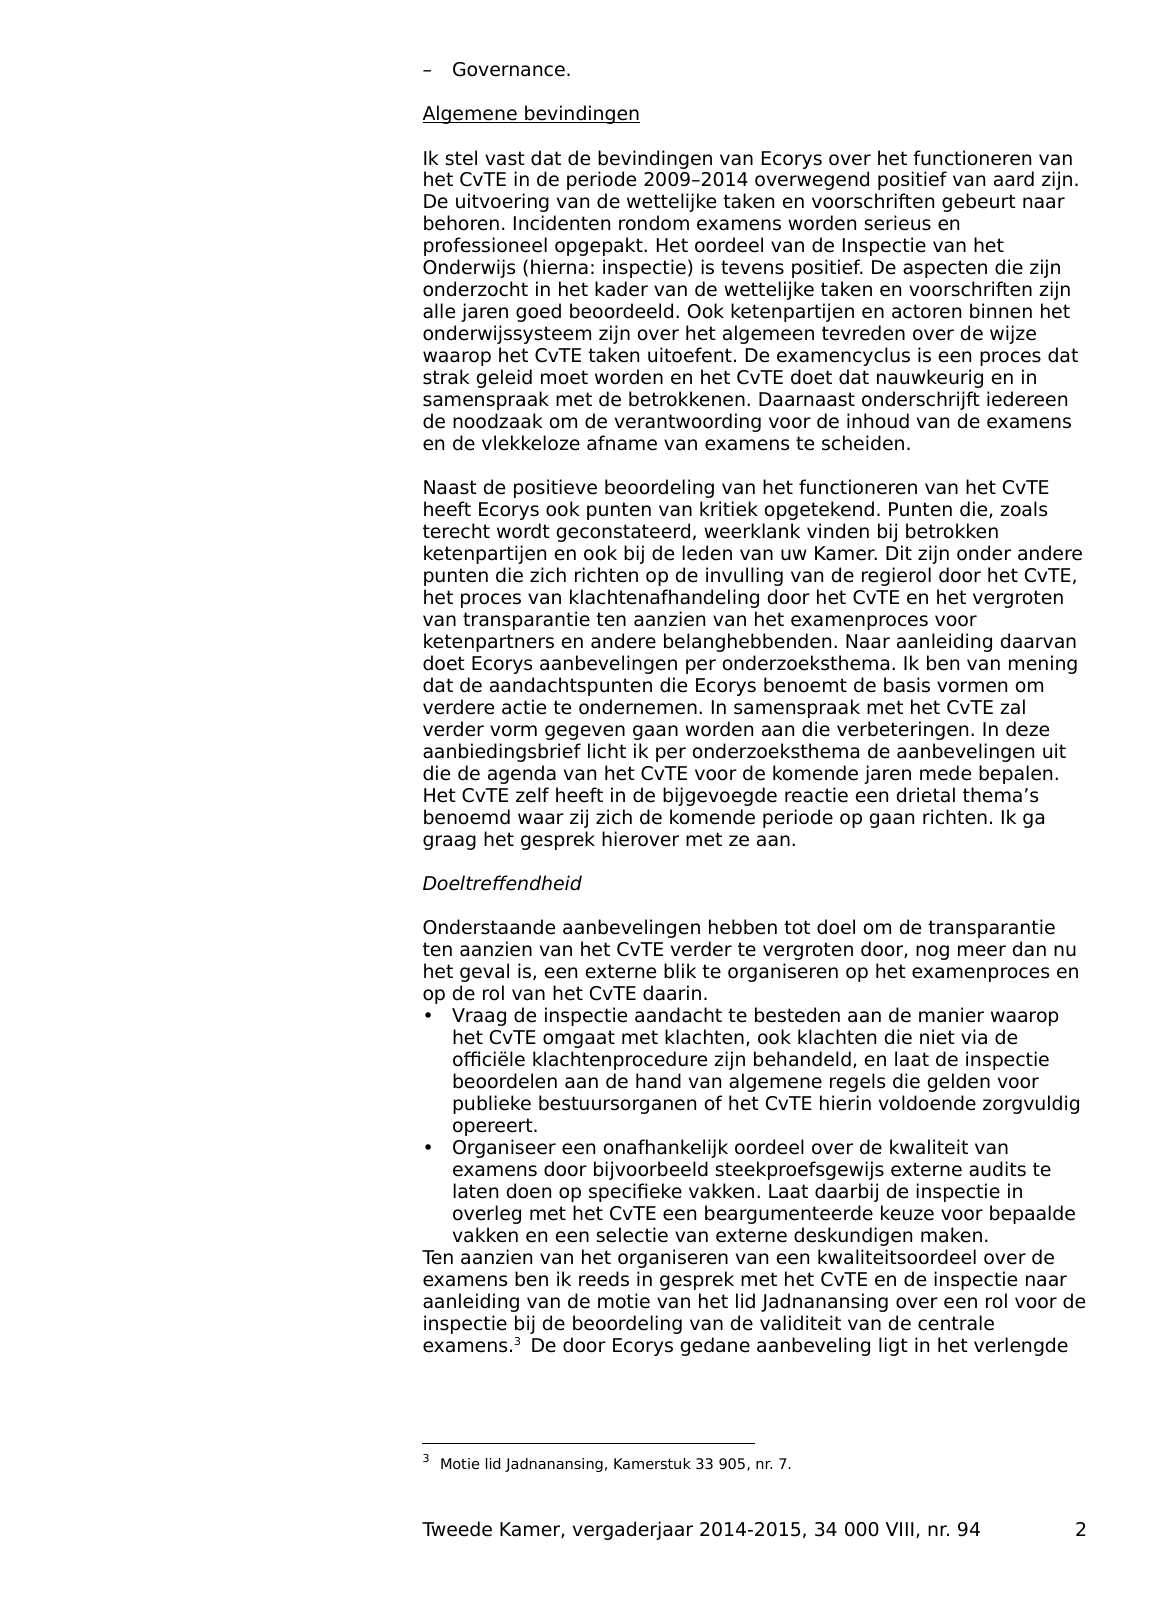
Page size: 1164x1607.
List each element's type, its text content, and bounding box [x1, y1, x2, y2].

text Ten aanzien van het organiseren van een kwaliteitsoordeel over de examens ben ik reeds in gesprek met het CvTE en de inspectie naar aanleiding van de motie van het lid Jadnanansing over een rol voor de inspectie bij de beoordeling van de validiteit van de centrale examens. De door Ecorys gedane aanbeveling ligt in het verlengde [422, 1247, 1087, 1357]
text Motie lid Jadnanansing, Kamerstuk 33 905, nr. 7. [422, 1452, 1087, 1474]
text Onderstaande aanbevelingen hebben tot doel om de transparantie ten aanzien van het CvTE verder te vergroten door, nog meer dan nu het geval is, een externe blik te organiseren op het examenproces en op de rol van het CvTE daarin. [422, 917, 1087, 1005]
text – Governance. [422, 59, 1087, 81]
text Naast de positieve beoordeling van het functioneren van het CvTE heeft Ecorys ook punten van kritiek opgetekend. Punten die, zoals terecht wordt geconstateerd, weerklank vinden bij betrokken ketenpartijen en ook bij de leden van uw Kamer. Dit zijn onder andere punten die zich richten op de invulling van de regierol door het CvTE, het proces van klachtenafhandeling door het CvTE en het vergroten van transparantie ten aanzien van het examenproces voor ketenpartners en andere belanghebbenden. Naar aanleiding daarvan doet Ecorys aanbevelingen per onderzoeksthema. Ik ben van mening dat de aandachtspunten die Ecorys benoemt de basis vormen om verdere actie te ondernemen. In samenspraak met het CvTE zal verder vorm gegeven gaan worden aan die verbeteringen. In deze aanbiedingsbrief licht ik per onderzoeksthema de aanbevelingen uit die de agenda van het CvTE voor de komende jaren mede bepalen. Het CvTE zelf heeft in de bijgevoegde reactie een drietal thema’s benoemd waar zij zich de komende periode op gaan richten. Ik ga graag het gesprek hierover met ze aan. [422, 477, 1087, 851]
text Ik stel vast dat de bevindingen van Ecorys over het functioneren van het CvTE in de periode 2009–2014 overwegend positief van aard zijn. De uitvoering van de wettelijke taken en voorschriften gebeurt naar behoren. Incidenten rondom examens worden serieus en professioneel opgepakt. Het oordeel van de Inspectie van het Onderwijs (hierna: inspectie) is tevens positief. De aspecten die zijn onderzocht in het kader van de wettelijke taken en voorschriften zijn alle jaren goed beoordeeld. Ook ketenpartijen en actoren binnen het onderwijssysteem zijn over het algemeen tevreden over de wijze waarop het CvTE taken uitoefent. De examencyclus is een proces dat strak geleid moet worden en het CvTE doet dat nauwkeurig en in samenspraak met de betrokkenen. Daarnaast onderschrijft iedereen de noodzaak om de verantwoording voor de inhoud van de examens en de vlekkeloze afname van examens te scheiden. [422, 147, 1087, 455]
text • Organiseer een onafhankelijk oordeel over de kwaliteit van examens door bijvoorbeeld steekproefsgewijs externe audits te laten doen op specifieke vakken. Laat daarbij de inspectie in overleg met het CvTE een beargumenteerde keuze voor bepaalde vakken en een selectie van externe deskundigen maken. [422, 1137, 1087, 1247]
subtitle Algemene bevindingen [422, 103, 1087, 125]
subtitle Doeltreffendheid [422, 873, 1087, 895]
text • Vraag de inspectie aandacht te besteden aan de manier waarop het CvTE omgaat met klachten, ook klachten die niet via de officiële klachtenprocedure zijn behandeld, en laat de inspectie beoordelen aan de hand van algemene regels die gelden voor publieke bestuursorganen of het CvTE hierin voldoende zorgvuldig opereert. [422, 1005, 1087, 1137]
